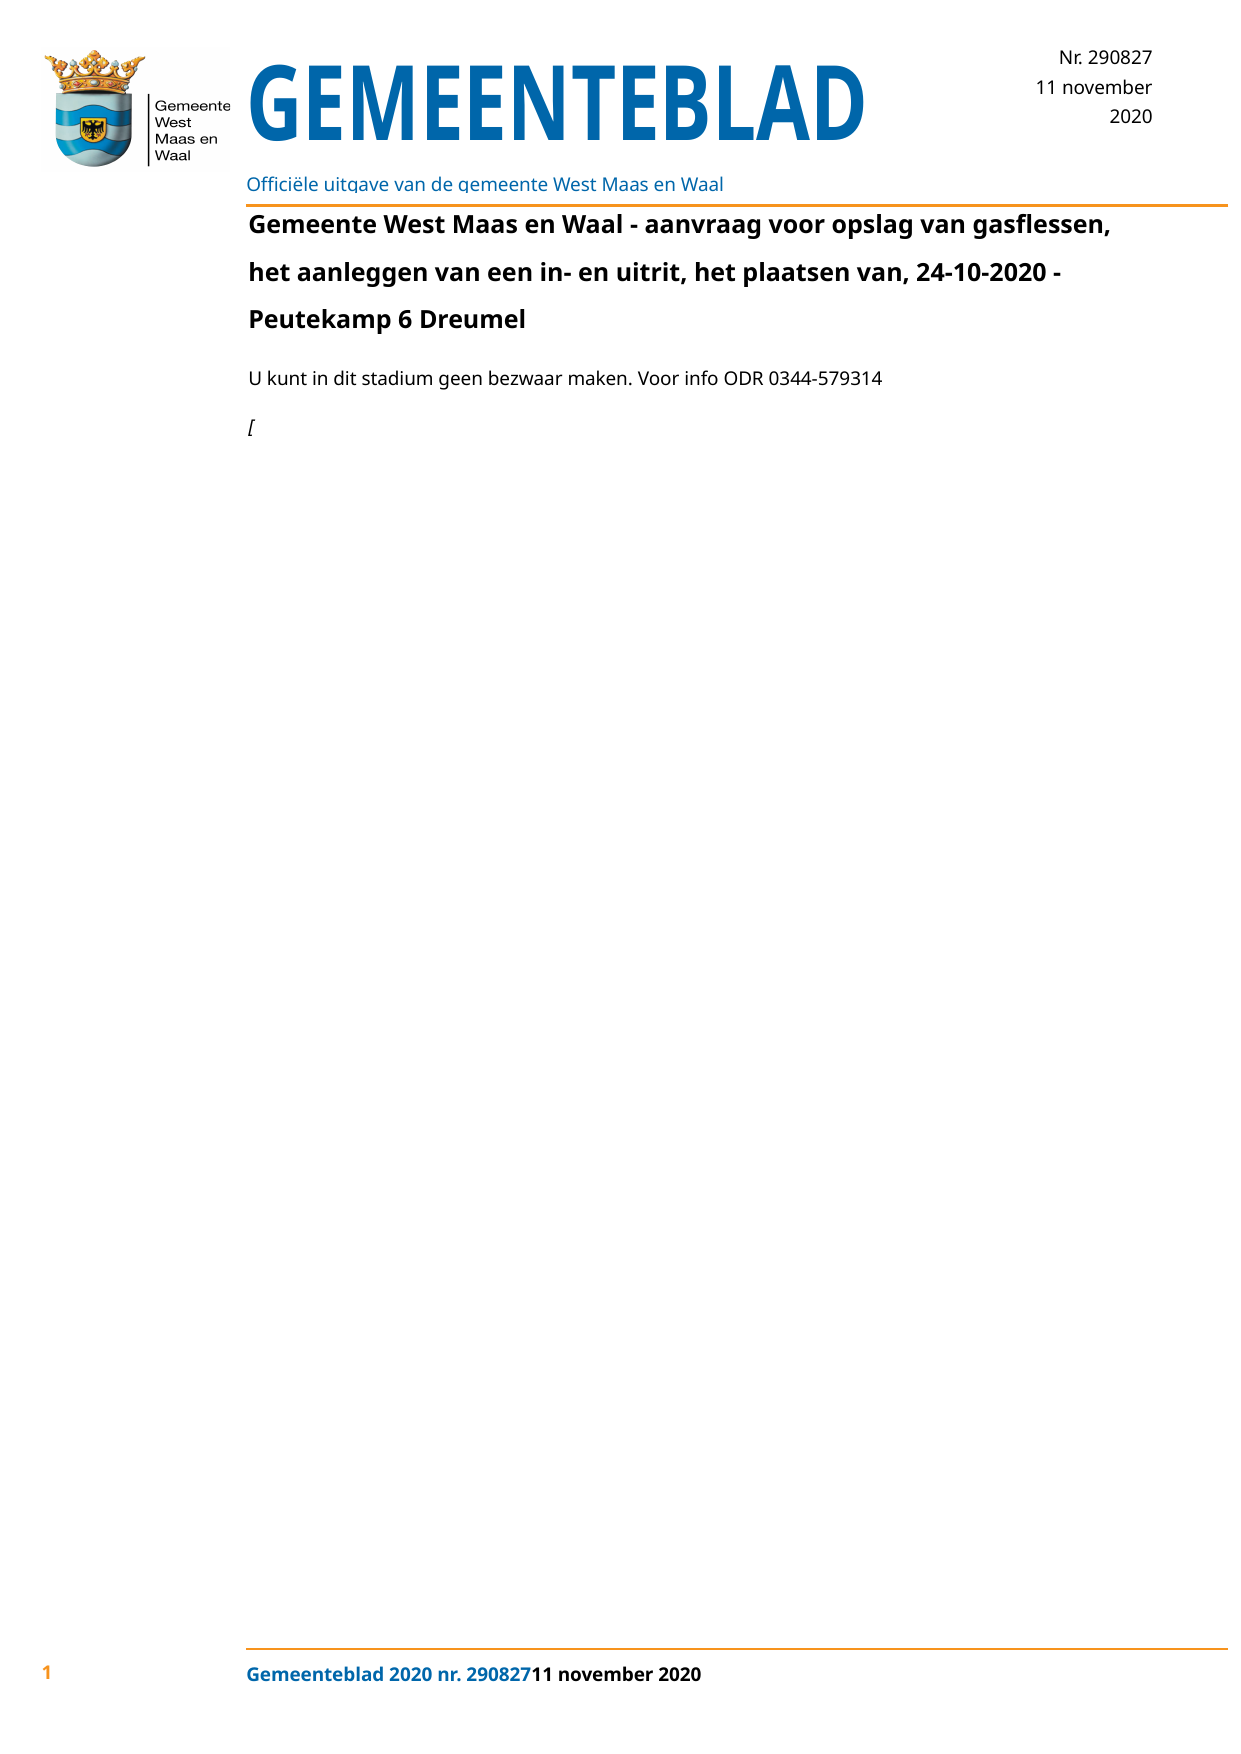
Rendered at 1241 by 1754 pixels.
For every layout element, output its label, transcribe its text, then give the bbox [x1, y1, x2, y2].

text Gemeente West Maas en Waal - aanvraag voor opslag van gasflessen, het aanleggen van een in- en uitrit, het plaatsen van, 24-10-2020 - Peutekamp 6 Dreumel [248, 207, 1152, 336]
text U kunt in dit stadium geen bezwaar maken. Voor info ODR 0344-579314 [248, 366, 1152, 391]
picture [41, 47, 231, 172]
text [ [248, 413, 1152, 439]
